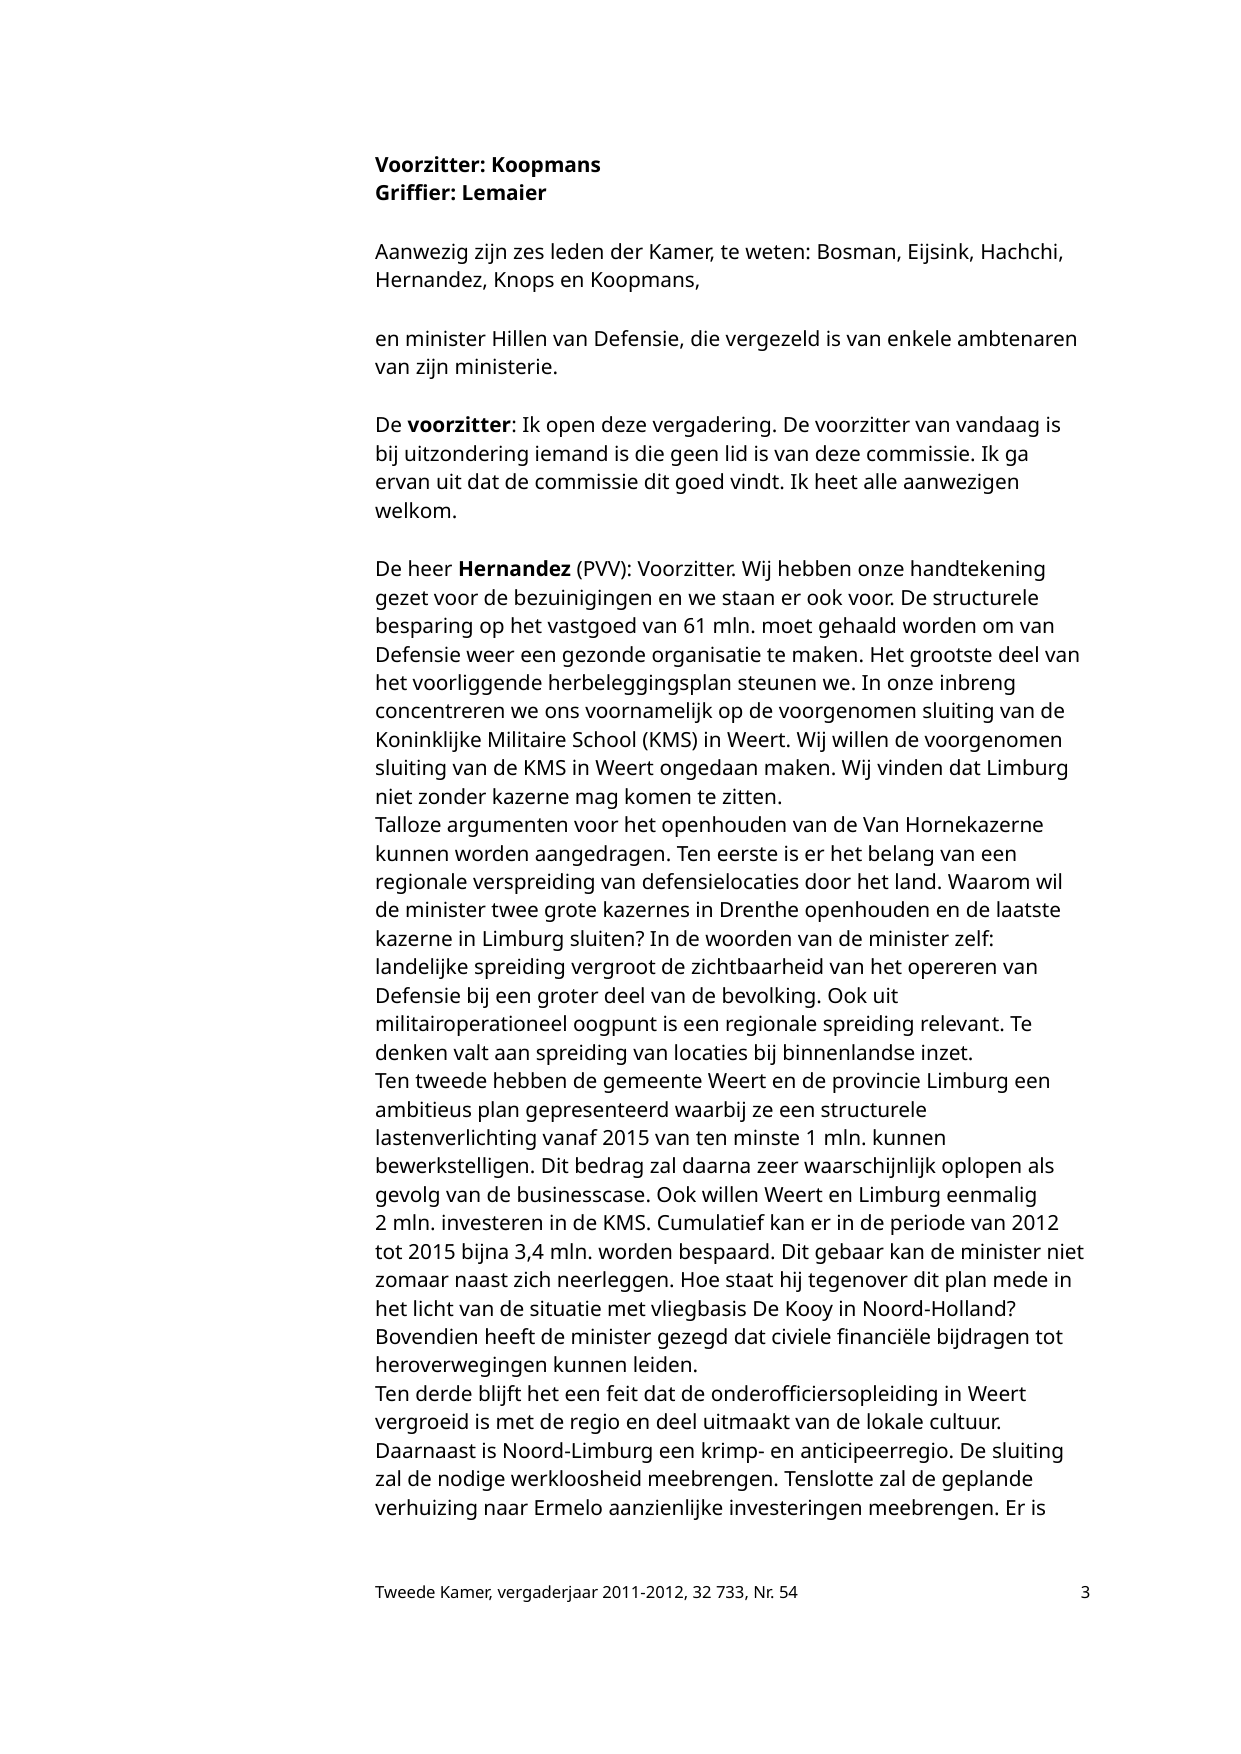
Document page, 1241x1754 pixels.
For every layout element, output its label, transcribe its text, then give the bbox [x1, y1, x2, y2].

text Ten derde blijft het een feit dat de onderofficiersopleiding in Weert vergroeid is met de regio en deel uitmaakt van de lokale cultuur. Daarnaast is Noord-Limburg een krimp- en anticipeerregio. De sluiting zal de nodige werkloosheid meebrengen. Tenslotte zal de geplande verhuizing naar Ermelo aanzienlijke investeringen meebrengen. Er is [375, 1379, 1090, 1521]
text Voorzitter: Koopmans [375, 150, 1090, 178]
text De heer Hernandez (PVV): Voorzitter. Wij hebben onze handtekening gezet voor de bezuinigingen en we staan er ook voor. De structurele besparing op het vastgoed van 61 mln. moet gehaald worden om van Defensie weer een gezonde organisatie te maken. Het grootste deel van het voorliggende herbeleggingsplan steunen we. In onze inbreng concentreren we ons voornamelijk op de voorgenomen sluiting van de Koninklijke Militaire School (KMS) in Weert. Wij willen de voorgenomen sluiting van de KMS in Weert ongedaan maken. Wij vinden dat Limburg niet zonder kazerne mag komen te zitten. [375, 554, 1090, 810]
text Ten tweede hebben de gemeente Weert en de provincie Limburg een ambitieus plan gepresenteerd waarbij ze een structurele lastenverlichting vanaf 2015 van ten minste 1 mln. kunnen bewerkstelligen. Dit bedrag zal daarna zeer waarschijnlijk oplopen als gevolg van de businesscase. Ook willen Weert en Limburg eenmalig 2 mln. investeren in de KMS. Cumulatief kan er in de periode van 2012 tot 2015 bijna 3,4 mln. worden bespaard. Dit gebaar kan de minister niet zomaar naast zich neerleggen. Hoe staat hij tegenover dit plan mede in het licht van de situatie met vliegbasis De Kooy in Noord-Holland? Bovendien heeft de minister gezegd dat civiele financiële bijdragen tot heroverwegingen kunnen leiden. [375, 1066, 1090, 1379]
text en minister Hillen van Defensie, die vergezeld is van enkele ambtenaren van zijn ministerie. [375, 324, 1090, 381]
text De voorzitter: Ik open deze vergadering. De voorzitter van vandaag is bij uitzondering iemand is die geen lid is van deze commissie. Ik ga ervan uit dat de commissie dit goed vindt. Ik heet alle aanwezigen welkom. [375, 411, 1090, 524]
text Griffier: Lemaier [375, 178, 1090, 207]
text Talloze argumenten voor het openhouden van de Van Hornekazerne kunnen worden aangedragen. Ten eerste is er het belang van een regionale verspreiding van defensielocaties door het land. Waarom wil de minister twee grote kazernes in Drenthe openhouden en de laatste kazerne in Limburg sluiten? In de woorden van de minister zelf: landelijke spreiding vergroot de zichtbaarheid van het opereren van Defensie bij een groter deel van de bevolking. Ook uit militairoperationeel oogpunt is een regionale spreiding relevant. Te denken valt aan spreiding van locaties bij binnenlandse inzet. [375, 810, 1090, 1066]
text Aanwezig zijn zes leden der Kamer, te weten: Bosman, Eijsink, Hachchi, Hernandez, Knops en Koopmans, [375, 237, 1090, 294]
